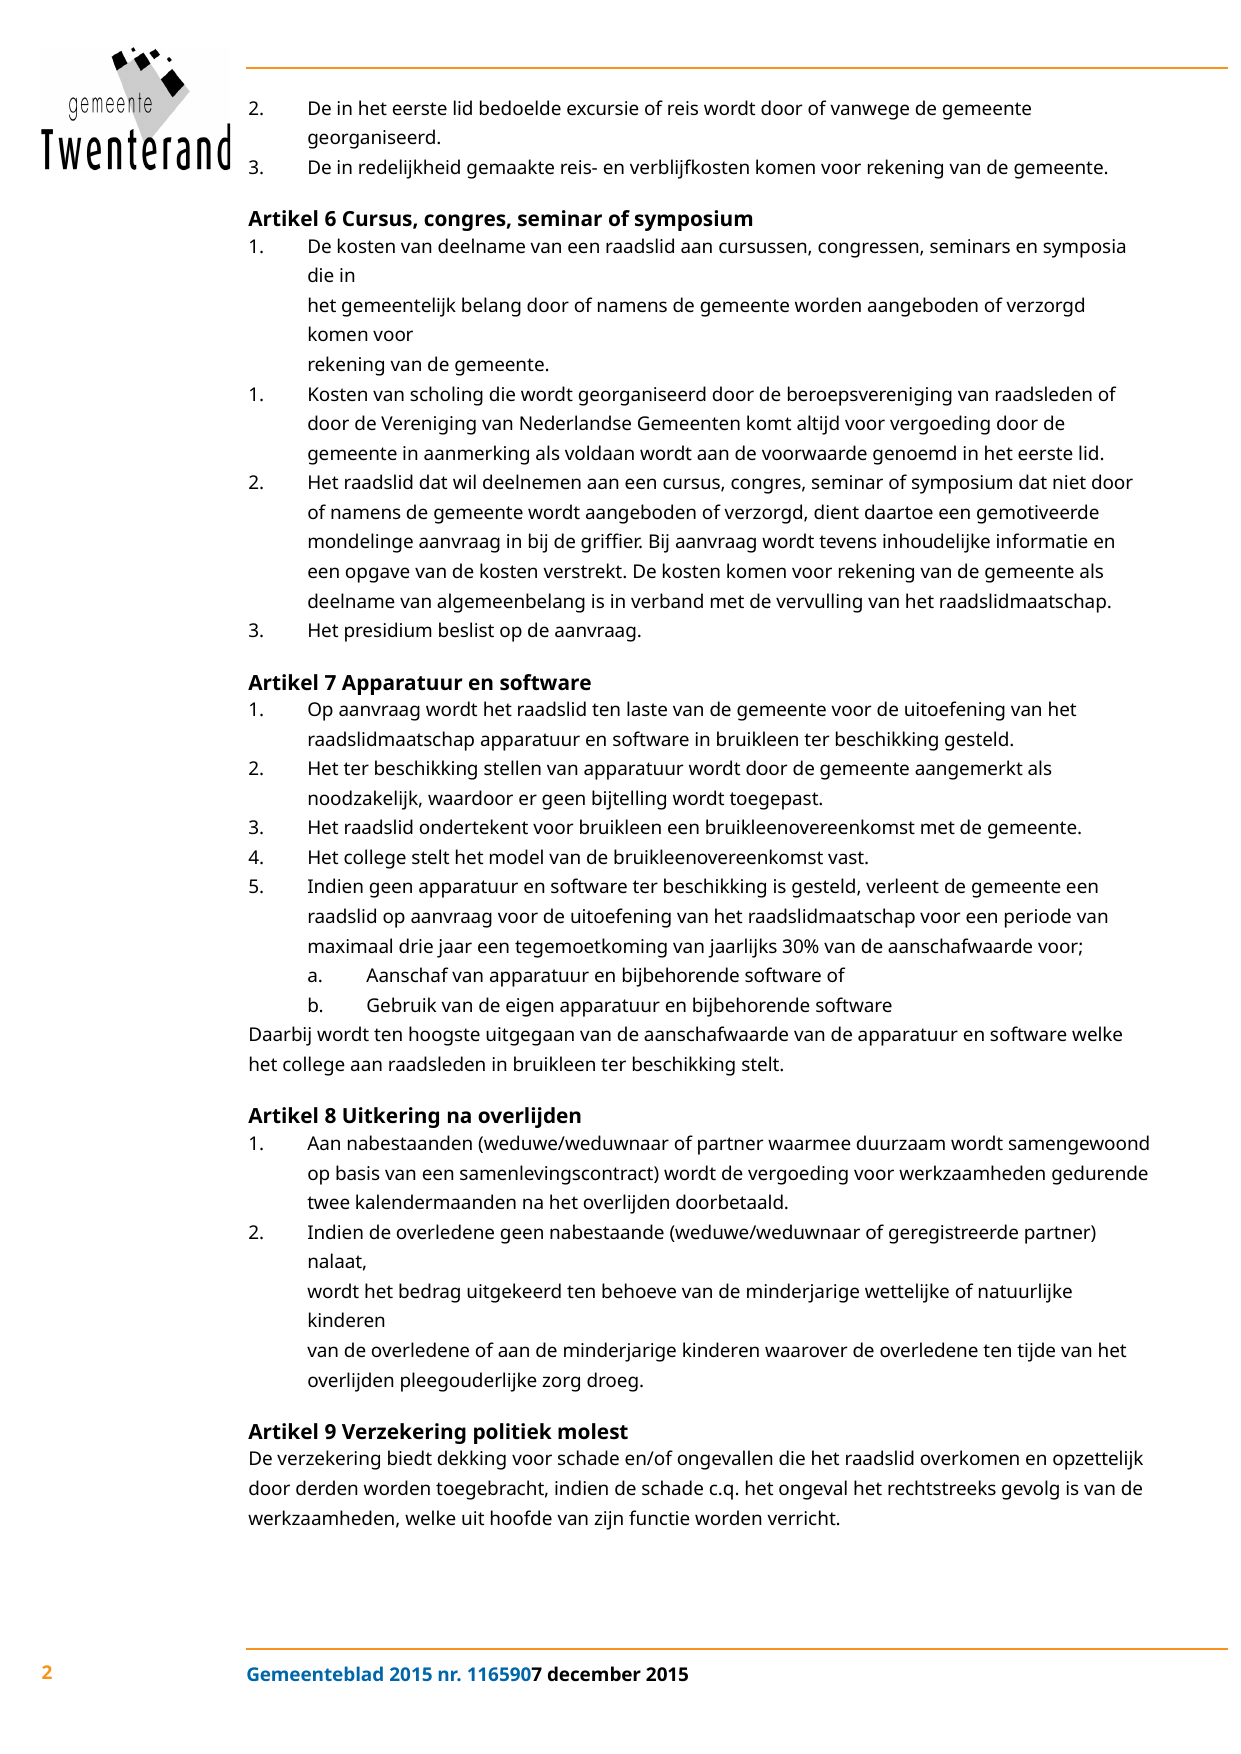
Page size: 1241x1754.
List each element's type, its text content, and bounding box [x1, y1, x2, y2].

text Daarbij wordt ten hoogste uitgegaan van de aanschafwaarde van de apparatuur en software welke het college aan raadsleden in bruikleen ter beschikking stelt. [248, 1022, 1152, 1077]
list Het raadslid ondertekent voor bruikleen een bruikleenovereenkomst met de gemeente. [248, 814, 1152, 840]
list op basis van een samenlevingscontract) wordt de vergoeding voor werkzaamheden gedurende [248, 1160, 1152, 1185]
picture [41, 47, 231, 172]
list twee kalendermaanden na het overlijden doorbetaald. [248, 1189, 1152, 1215]
text Artikel 9 Verzekering politiek molest [248, 1417, 1152, 1446]
list Kosten van scholing die wordt georganiseerd door de beroepsvereniging van raadsleden of door de Vereniging van Nederlandse Gemeenten komt altijd voor vergoeding door de gemeente in aanmerking als voldaan wordt aan de voorwaarde genoemd in het eerste lid. [248, 381, 1152, 466]
list De kosten van deelname van een raadslid aan cursussen, congressen, seminars en symposia die in [248, 233, 1152, 288]
text Artikel 7 Apparatuur en software [248, 668, 1152, 696]
list Indien geen apparatuur en software ter beschikking is gesteld, verleent de gemeente een raadslid op aanvraag voor de uitoefening van het raadslidmaatschap voor een periode van maximaal drie jaar een tegemoetkoming van jaarlijks 30% van de aanschafwaarde voor; [248, 874, 1152, 959]
list Indien de overledene geen nabestaande (weduwe/weduwnaar of geregistreerde partner) nalaat, [248, 1219, 1152, 1274]
list wordt het bedrag uitgekeerd ten behoeve van de minderjarige wettelijke of natuurlijke kinderen [248, 1278, 1152, 1333]
list Aanschaf van apparatuur en bijbehorende software of [307, 962, 1152, 988]
list Aan nabestaanden (weduwe/weduwnaar of partner waarmee duurzaam wordt samengewoond [248, 1130, 1152, 1156]
list Het presidium beslist op de aanvraag. [248, 617, 1152, 643]
text Artikel 6 Cursus, congres, seminar of symposium [248, 204, 1152, 233]
list overlijden pleegouderlijke zorg droeg. [248, 1367, 1152, 1392]
text Artikel 8 Uitkering na overlijden [248, 1102, 1152, 1130]
list De in het eerste lid bedoelde excursie of reis wordt door of vanwege de gemeente georganiseerd. [248, 95, 1152, 150]
text De verzekering biedt dekking voor schade en/of ongevallen die het raadslid overkomen en opzettelijk door derden worden toegebracht, indien de schade c.q. het ongeval het rechtstreeks gevolg is van de werkzaamheden, welke uit hoofde van zijn functie worden verricht. [248, 1446, 1152, 1531]
list De in redelijkheid gemaakte reis- en verblijfkosten komen voor rekening van de gemeente. [248, 154, 1152, 180]
list rekening van de gemeente. [248, 351, 1152, 377]
list Gebruik van de eigen apparatuur en bijbehorende software [307, 992, 1152, 1018]
list Het ter beschikking stellen van apparatuur wordt door de gemeente aangemerkt als noodzakelijk, waardoor er geen bijtelling wordt toegepast. [248, 755, 1152, 811]
list het gemeentelijk belang door of namens de gemeente worden aangeboden of verzorgd komen voor [248, 292, 1152, 347]
list van de overledene of aan de minderjarige kinderen waarover de overledene ten tijde van het [248, 1337, 1152, 1363]
list Het college stelt het model van de bruikleenovereenkomst vast. [248, 844, 1152, 870]
list Het raadslid dat wil deelnemen aan een cursus, congres, seminar of symposium dat niet door of namens de gemeente wordt aangeboden of verzorgd, dient daartoe een gemotiveerde mondelinge aanvraag in bij de griffier. Bij aanvraag wordt tevens inhoudelijke informatie en een opgave van de kosten verstrekt. De kosten komen voor rekening van de gemeente als deelname van algemeenbelang is in verband met de vervulling van het raadslidmaatschap. [248, 469, 1152, 613]
list Op aanvraag wordt het raadslid ten laste van de gemeente voor de uitoefening van het raadslidmaatschap apparatuur en software in bruikleen ter beschikking gesteld. [248, 696, 1152, 752]
